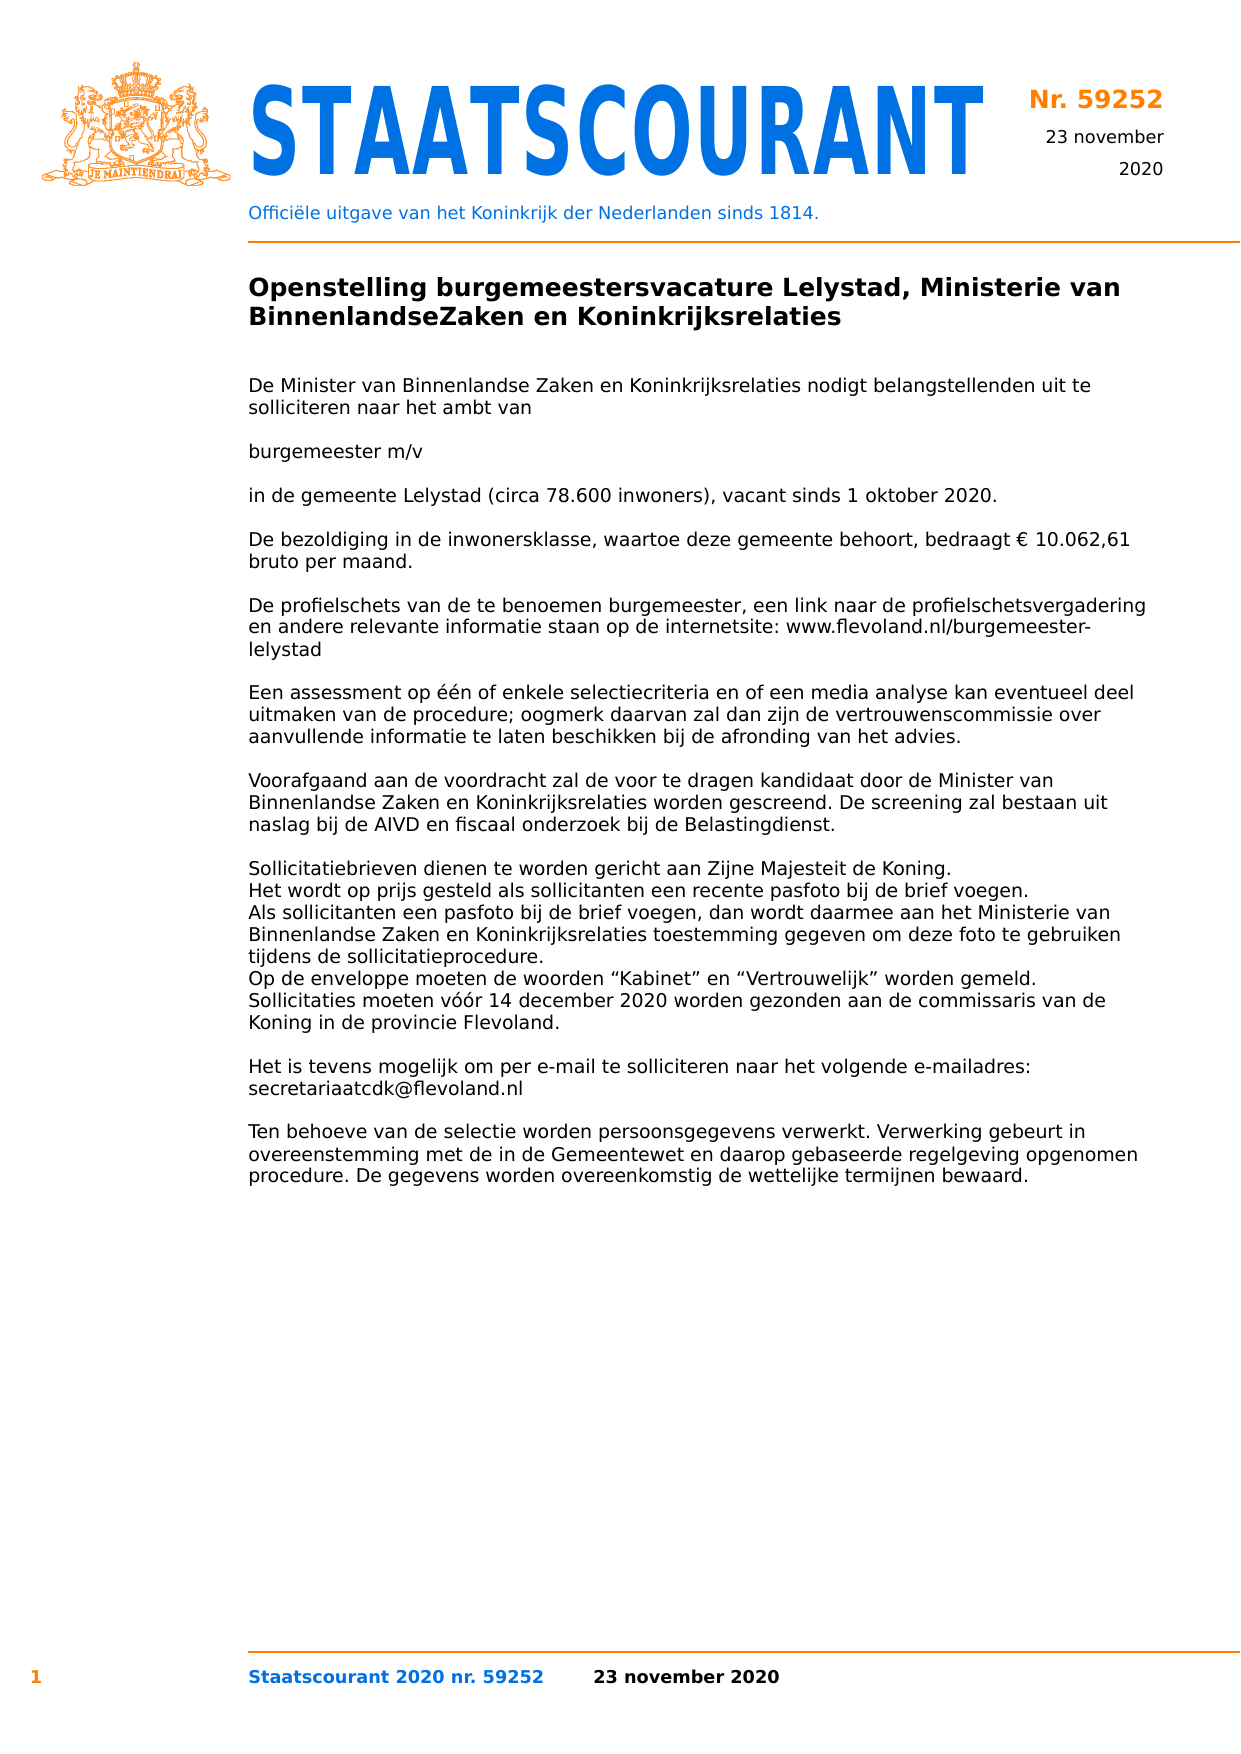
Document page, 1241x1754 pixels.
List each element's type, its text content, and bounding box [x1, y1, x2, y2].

table_cell 23 november [998, 121, 1240, 153]
text Als sollicitanten een pasfoto bij de brief voegen, dan wordt daarmee aan het Ministerie van Binnenlandse Zaken en Koninkrijksrelaties toestemming gegeven om deze foto te gebruiken tijdens de sollicitatieprocedure. [248, 902, 1163, 968]
text Voorafgaand aan de voordracht zal de voor te dragen kandidaat door de Minister van Binnenlandse Zaken en Koninkrijksrelaties worden gescreend. De screening zal bestaan uit naslag bij de AIVD en fiscaal onderzoek bij de Belastingdienst. [248, 770, 1163, 836]
table_cell 2020 [998, 153, 1240, 203]
text Een assessment op één of enkele selectiecriteria en of een media analyse kan eventueel deel uitmaken van de procedure; oogmerk daarvan zal dan zijn de vertrouwenscommissie over aanvullende informatie te laten beschikken bij de afronding van het advies. [248, 682, 1163, 748]
text De profielschets van de te benoemen burgemeester, een link naar de profielschetsvergadering en andere relevante informatie staan op de internetsite: www.flevoland.nl/burgemeester-lelystad [248, 594, 1163, 660]
table_header Nr. 59252 [998, 62, 1240, 121]
text Het wordt op prijs gesteld als sollicitanten een recente pasfoto bij de brief voegen. [248, 880, 1163, 902]
text Op de enveloppe moeten de woorden “Kabinet” en “Vertrouwelijk” worden gemeld. [248, 968, 1163, 990]
text secretariaatcdk@flevoland.nl [248, 1078, 1163, 1099]
picture [41, 62, 231, 186]
text Sollicitaties moeten vóór 14 december 2020 worden gezonden aan de commissaris van de Koning in de provincie Flevoland. [248, 990, 1163, 1034]
subtitle Openstelling burgemeestersvacature Lelystad, Ministerie van BinnenlandseZaken en Koninkrijksrelaties [248, 273, 1163, 331]
text Het is tevens mogelijk om per e-mail te solliciteren naar het volgende e-mailadres: [248, 1056, 1163, 1078]
text Sollicitatiebrieven dienen te worden gericht aan Zijne Majesteit de Koning. [248, 858, 1163, 880]
text De Minister van Binnenlandse Zaken en Koninkrijksrelaties nodigt belangstellenden uit te solliciteren naar het ambt van [248, 375, 1163, 419]
text Ten behoeve van de selectie worden persoonsgegevens verwerkt. Verwerking gebeurt in overeenstemming met de in de Gemeentewet en daarop gebaseerde regelgeving opgenomen procedure. De gegevens worden overeenkomstig de wettelijke termijnen bewaard. [248, 1121, 1163, 1187]
table_header [25, 62, 248, 241]
text in de gemeente Lelystad (circa 78.600 inwoners), vacant sinds 1 oktober 2020. [248, 485, 1163, 507]
table_header STAATSCOURANT [248, 62, 998, 203]
text De bezoldiging in de inwonersklasse, waartoe deze gemeente behoort, bedraagt € 10.062,61 bruto per maand. [248, 529, 1163, 573]
table_cell Officiële uitgave van het Koninkrijk der Nederlanden sinds 1814. [248, 203, 1240, 241]
text burgemeester m/v [248, 441, 1163, 463]
